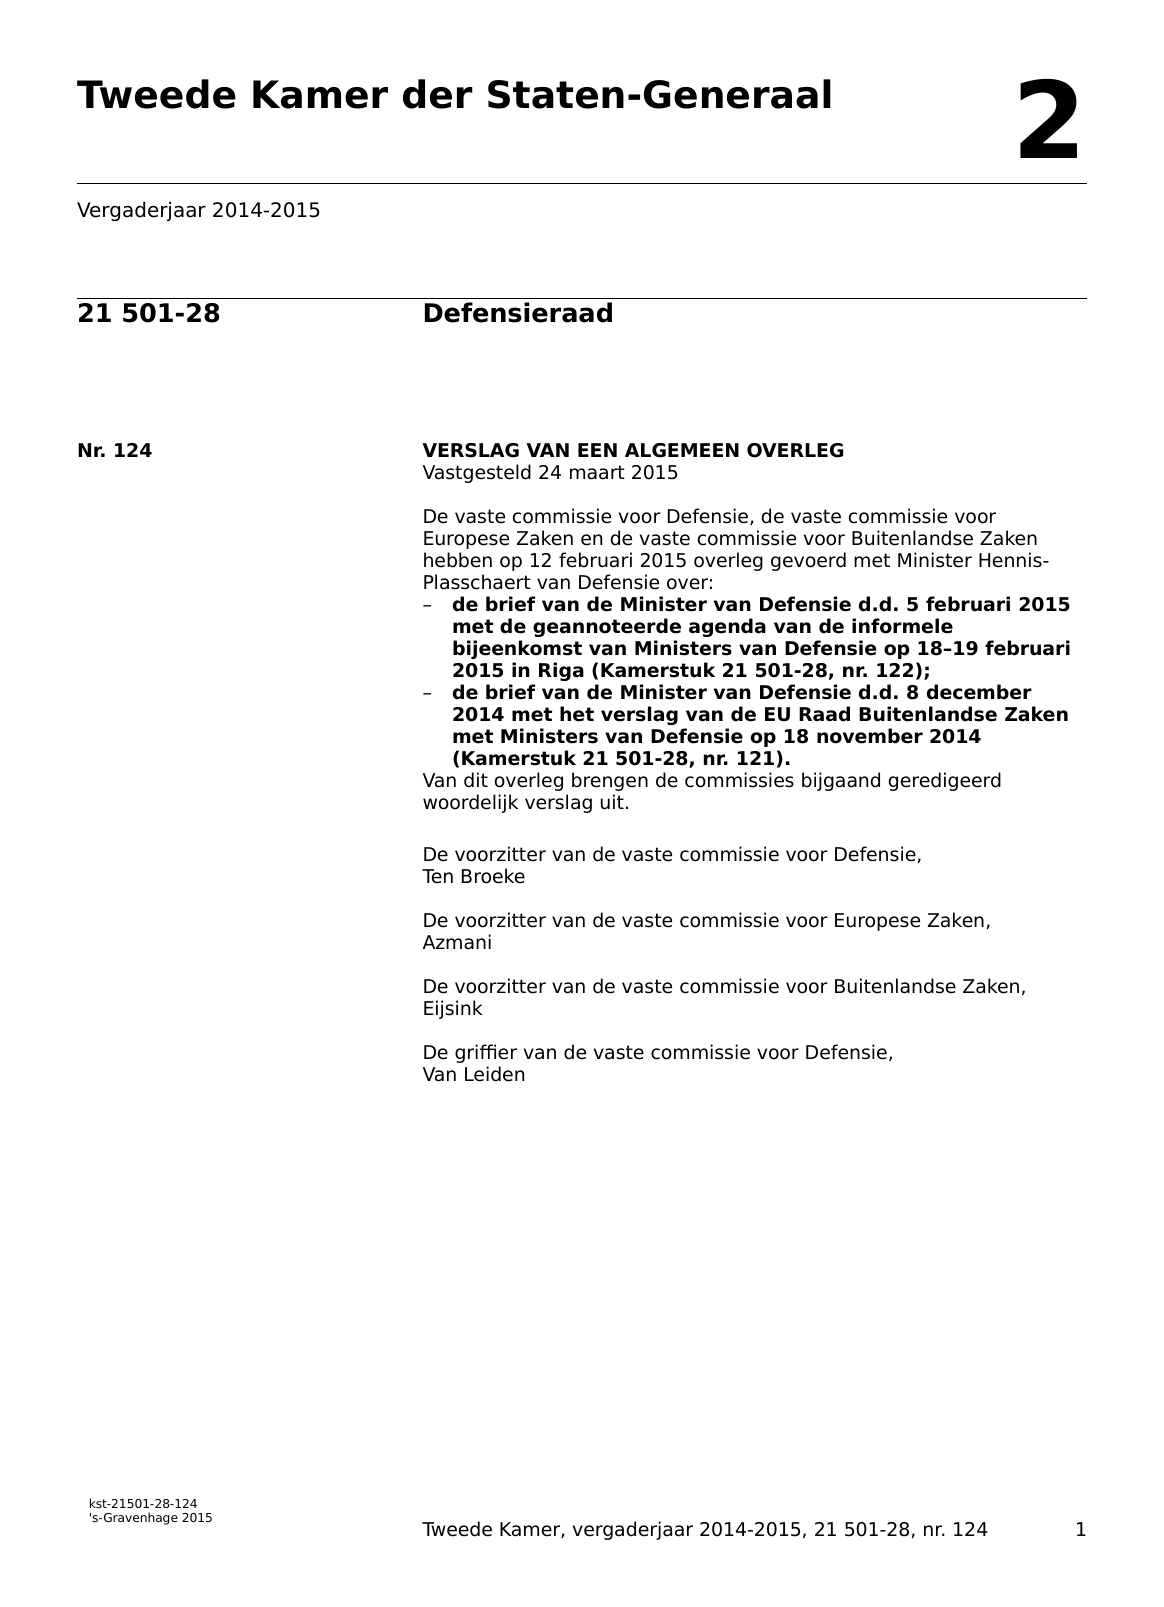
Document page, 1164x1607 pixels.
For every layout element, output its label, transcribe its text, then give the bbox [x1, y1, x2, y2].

text De voorzitter van de vaste commissie voor Defensie, Ten Broeke [422, 843, 1087, 887]
text 's-Gravenhage 2015 [88, 1511, 323, 1525]
text De griffier van de vaste commissie voor Defensie, Van Leiden [422, 1042, 1087, 1086]
text Vastgesteld 24 maart 2015 [422, 462, 1087, 484]
table_header Tweede Kamer der Staten-Generaal [77, 59, 886, 183]
text De vaste commissie voor Defensie, de vaste commissie voor Europese Zaken en de vaste commissie voor Buitenlandse Zaken hebben op 12 februari 2015 overleg gevoerd met Minister Hennis-Plasschaert van Defensie over: [422, 506, 1087, 594]
text De voorzitter van de vaste commissie voor Europese Zaken, Azmani [422, 910, 1087, 954]
text De voorzitter van de vaste commissie voor Buitenlandse Zaken, Eijsink [422, 976, 1087, 1020]
subtitle 21 501-28 Defensieraad [77, 299, 1087, 329]
subtitle Nr. 124 VERSLAG VAN EEN ALGEMEEN OVERLEG [77, 440, 1087, 462]
text – de brief van de Minister van Defensie d.d. 8 december 2014 met het verslag van de EU Raad Buitenlandse Zaken met Ministers van Defensie op 18 november 2014 (Kamerstuk 21 501-28, nr. 121). [422, 682, 1087, 769]
text kst-21501-28-124 [88, 1497, 323, 1511]
text – de brief van de Minister van Defensie d.d. 5 februari 2015 met de geannoteerde agenda van de informele bijeenkomst van Ministers van Defensie op 18–19 februari 2015 in Riga (Kamerstuk 21 501-28, nr. 122); [422, 594, 1087, 682]
text Van dit overleg brengen de commissies bijgaand geredigeerd woordelijk verslag uit. [422, 769, 1087, 813]
table_cell Vergaderjaar 2014-2015 [77, 184, 1087, 298]
table_header 2 [886, 59, 1087, 183]
